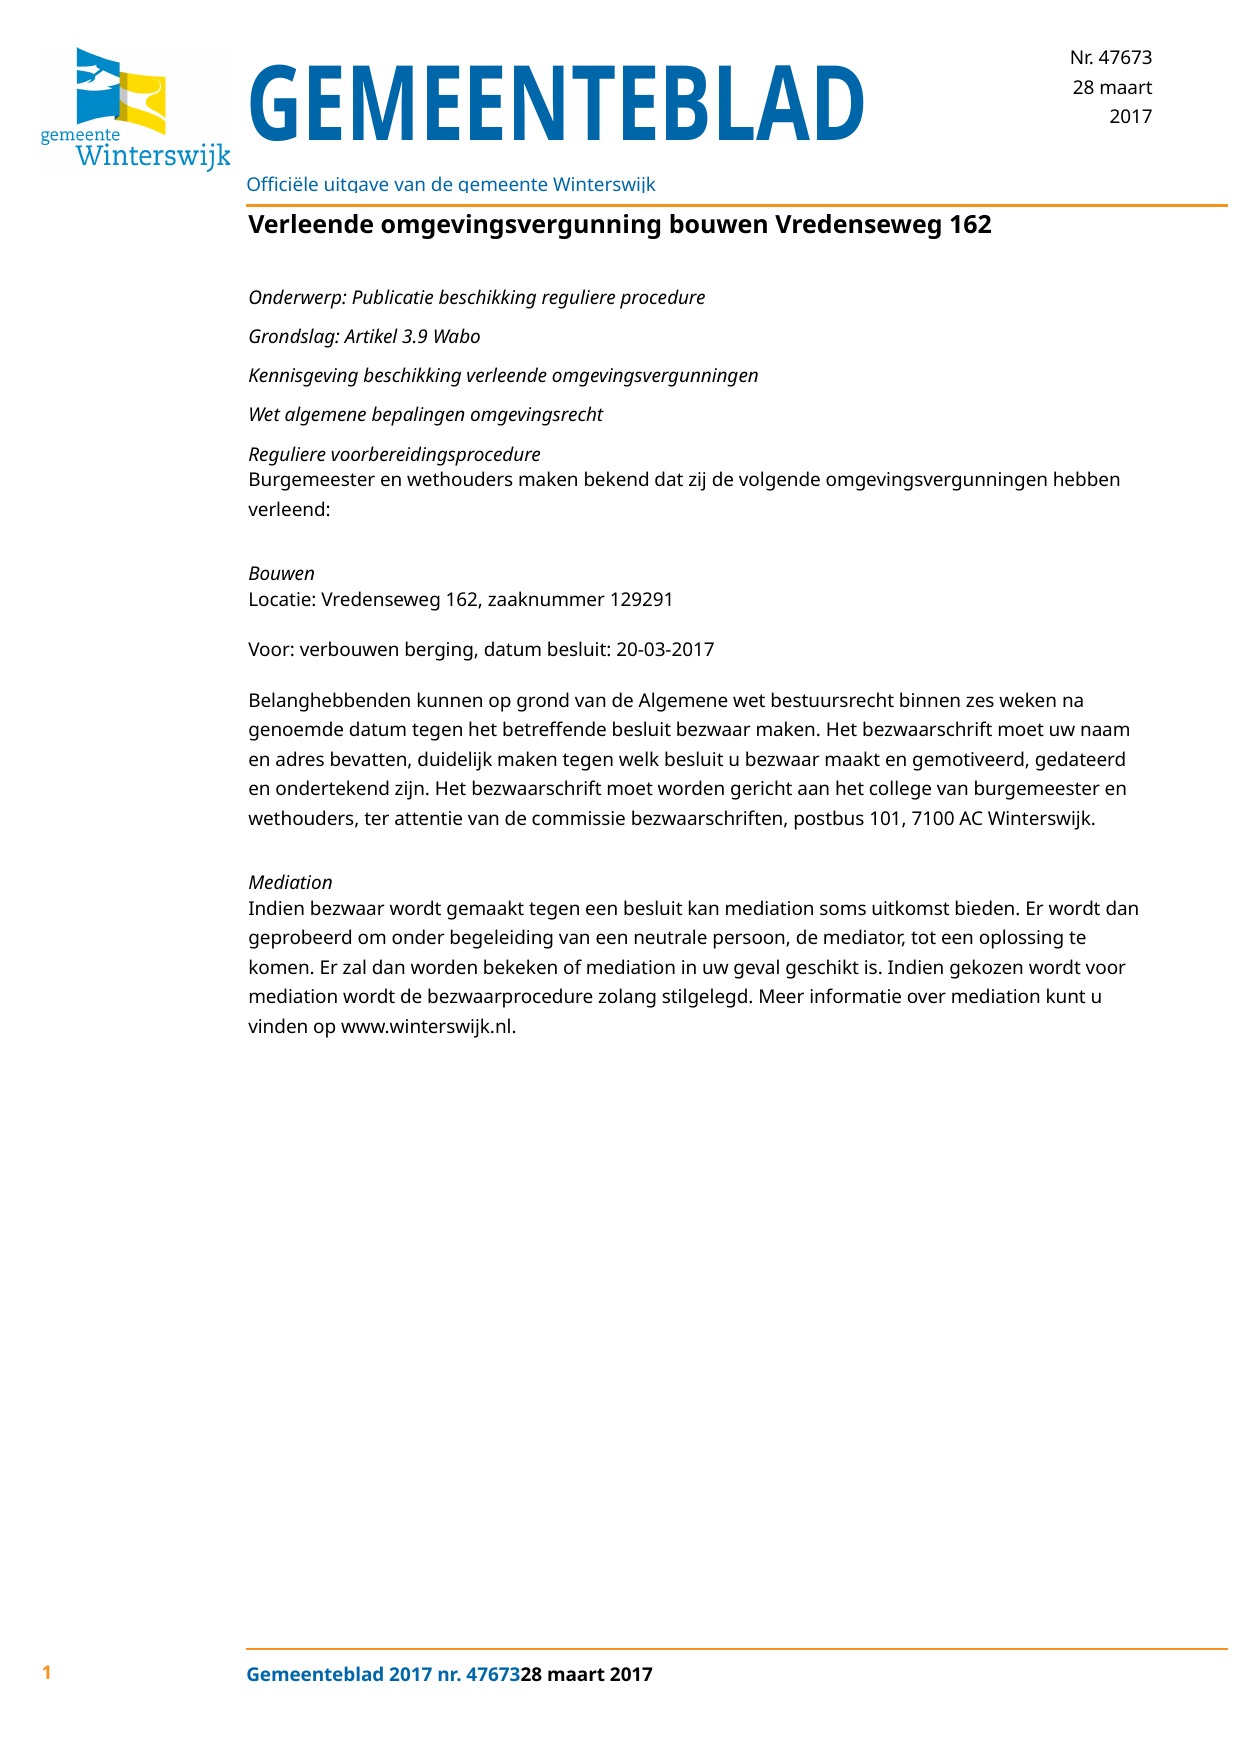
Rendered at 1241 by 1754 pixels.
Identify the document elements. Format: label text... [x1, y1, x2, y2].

text Indien bezwaar wordt gemaakt tegen een besluit kan mediation soms uitkomst bieden. Er wordt dan geprobeerd om onder begeleiding van een neutrale persoon, de mediator, tot een oplossing te komen. Er zal dan worden bekeken of mediation in uw geval geschikt is. Indien gekozen wordt voor mediation wordt de bezwaarprocedure zolang stilgelegd. Meer informatie over mediation kunt u vinden op www.winterswijk.nl. [248, 895, 1152, 1039]
picture [225, 153, 231, 162]
text Wet algemene bepalingen omgevingsrecht [248, 402, 1152, 427]
picture [41, 47, 231, 172]
text Mediation [248, 869, 1152, 895]
text Burgemeester en wethouders maken bekend dat zij de volgende omgevingsvergunningen hebben verleend: [248, 467, 1152, 522]
text Belanghebbenden kunnen op grond van de Algemene wet bestuursrecht binnen zes weken na genoemde datum tegen het betreffende besluit bezwaar maken. Het bezwaarschrift moet uw naam en adres bevatten, duidelijk maken tegen welk besluit u bezwaar maakt en gemotiveerd, gedateerd en ondertekend zijn. Het bezwaarschrift moet worden gericht aan het college van burgemeester en wethouders, ter attentie van de commissie bezwaarschriften, postbus 101, 7100 AC Winterswijk. [248, 687, 1152, 831]
text Bouwen [248, 560, 1152, 586]
text Grondslag: Artikel 3.9 Wabo [248, 323, 1152, 349]
text Verleende omgevingsvergunning bouwen Vredenseweg 162 [248, 207, 1152, 241]
text Onderwerp: Publicatie beschikking reguliere procedure [248, 284, 1152, 309]
text Reguliere voorbereidingsprocedure [248, 441, 1152, 467]
text Locatie: Vredenseweg 162, zaaknummer 129291 [248, 586, 1152, 612]
text Voor: verbouwen berging, datum besluit: 20-03-2017 [248, 636, 1152, 662]
text Kennisgeving beschikking verleende omgevingsvergunningen [248, 362, 1152, 388]
